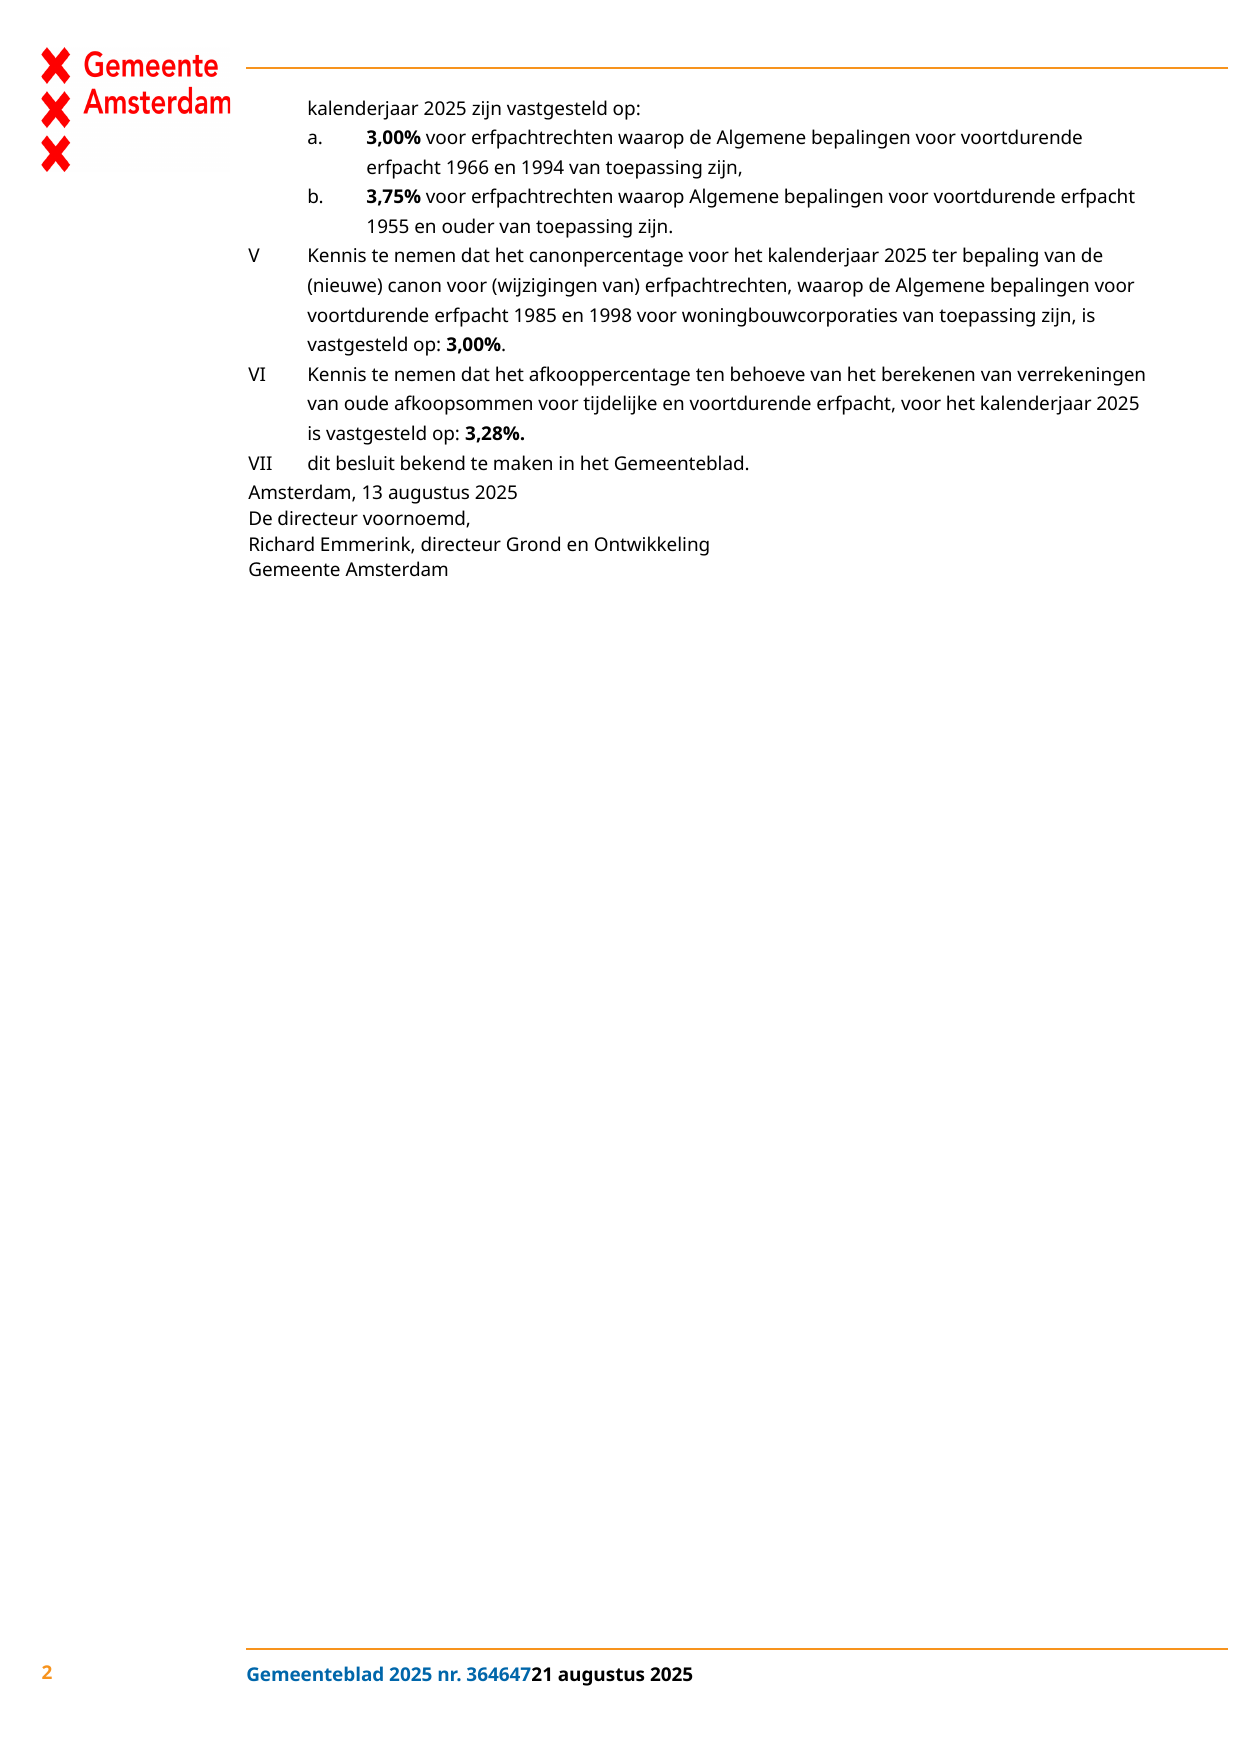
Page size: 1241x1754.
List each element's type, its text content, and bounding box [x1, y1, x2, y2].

text Amsterdam, 13 augustus 2025 [248, 479, 1152, 505]
list 3,00% voor erfpachtrechten waarop de Algemene bepalingen voor voortdurende erfpacht 1966 en 1994 van toepassing zijn, [307, 124, 1152, 180]
list Kennis te nemen dat het canonpercentage voor het kalenderjaar 2025 ter bepaling van de (nieuwe) canon voor (wijzigingen van) erfpachtrechten, waarop de Algemene bepalingen voor voortdurende erfpacht 1985 en 1998 voor woningbouwcorporaties van toepassing zijn, is vastgesteld op: 3,00%. [248, 243, 1152, 357]
text Richard Emmerink, directeur Grond en Ontwikkeling [248, 531, 1152, 557]
text De directeur voornoemd, [248, 505, 1152, 531]
list Kennis te nemen dat het afkooppercentage ten behoeve van het berekenen van verrekeningen van oude afkoopsommen voor tijdelijke en voortdurende erfpacht, voor het kalenderjaar 2025 is vastgesteld op: 3,28%. [248, 361, 1152, 446]
list dit besluit bekend te maken in het Gemeenteblad. [248, 450, 1152, 476]
text Gemeente Amsterdam [248, 557, 1152, 582]
picture [41, 47, 231, 172]
list 3,75% voor erfpachtrechten waarop Algemene bepalingen voor voortdurende erfpacht 1955 en ouder van toepassing zijn. [307, 183, 1152, 239]
list kalenderjaar 2025 zijn vastgesteld op: [248, 95, 1152, 121]
